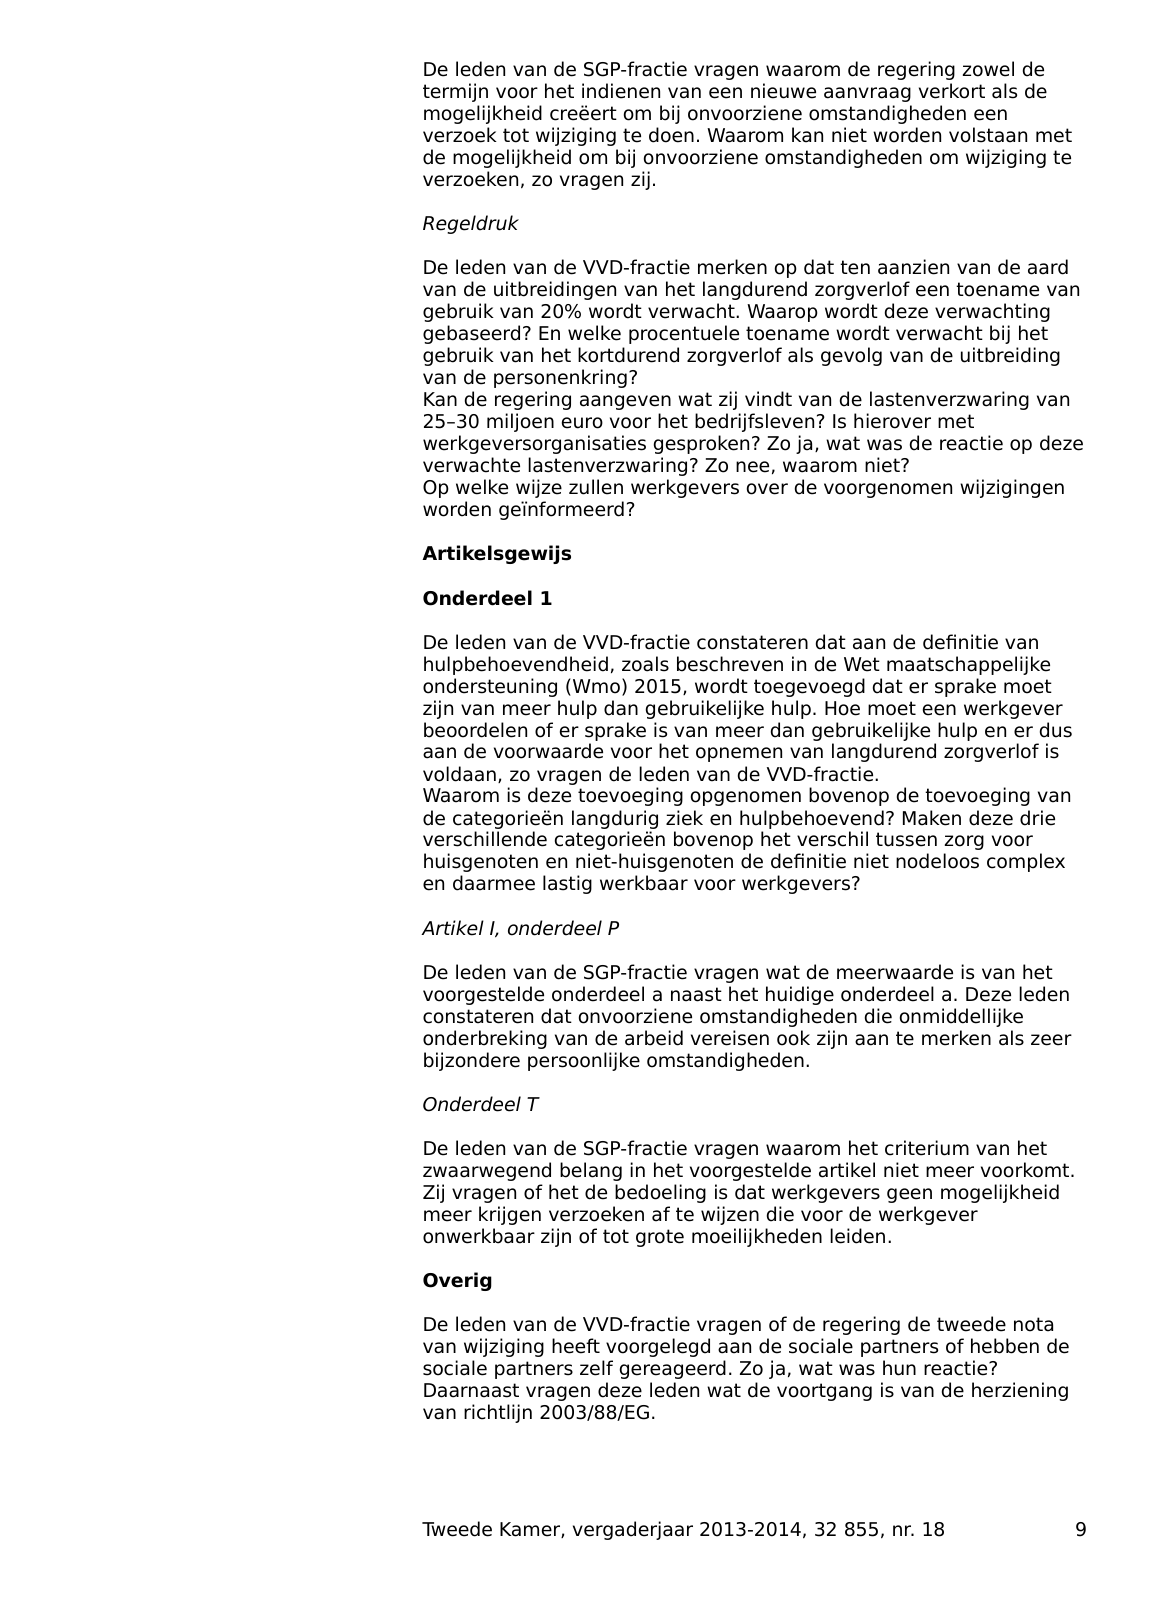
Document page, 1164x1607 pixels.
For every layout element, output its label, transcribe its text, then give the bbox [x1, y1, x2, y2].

text Op welke wijze zullen werkgevers over de voorgenomen wijzigingen worden geïnformeerd? [422, 477, 1087, 521]
subtitle Onderdeel 1 [422, 587, 1087, 609]
subtitle Regeldruk [422, 213, 1087, 235]
text Kan de regering aangeven wat zij vindt van de lastenverzwaring van 25–30 miljoen euro voor het bedrijfsleven? Is hierover met werkgeversorganisaties gesproken? Zo ja, wat was de reactie op deze verwachte lastenverzwaring? Zo nee, waarom niet? [422, 389, 1087, 477]
subtitle Artikel I, onderdeel P [422, 917, 1087, 939]
text Daarnaast vragen deze leden wat de voortgang is van de herziening van richtlijn 2003/88/EG. [422, 1380, 1087, 1424]
text De leden van de VVD-fractie merken op dat ten aanzien van de aard van de uitbreidingen van het langdurend zorgverlof een toename van gebruik van 20% wordt verwacht. Waarop wordt deze verwachting gebaseerd? En welke procentuele toename wordt verwacht bij het gebruik van het kortdurend zorgverlof als gevolg van de uitbreiding van de personenkring? [422, 257, 1087, 389]
subtitle Artikelsgewijs [422, 543, 1087, 565]
text De leden van de SGP-fractie vragen wat de meerwaarde is van het voorgestelde onderdeel a naast het huidige onderdeel a. Deze leden constateren dat onvoorziene omstandigheden die onmiddellijke onderbreking van de arbeid vereisen ook zijn aan te merken als zeer bijzondere persoonlijke omstandigheden. [422, 962, 1087, 1072]
subtitle Overig [422, 1270, 1087, 1292]
text De leden van de SGP-fractie vragen waarom de regering zowel de termijn voor het indienen van een nieuwe aanvraag verkort als de mogelijkheid creëert om bij onvoorziene omstandigheden een verzoek tot wijziging te doen. Waarom kan niet worden volstaan met de mogelijkheid om bij onvoorziene omstandigheden om wijziging te verzoeken, zo vragen zij. [422, 59, 1087, 191]
text De leden van de VVD-fractie vragen of de regering de tweede nota van wijziging heeft voorgelegd aan de sociale partners of hebben de sociale partners zelf gereageerd. Zo ja, wat was hun reactie? [422, 1314, 1087, 1380]
text Waarom is deze toevoeging opgenomen bovenop de toevoeging van de categorieën langdurig ziek en hulpbehoevend? Maken deze drie verschillende categorieën bovenop het verschil tussen zorg voor huisgenoten en niet-huisgenoten de definitie niet nodeloos complex en daarmee lastig werkbaar voor werkgevers? [422, 785, 1087, 895]
subtitle Onderdeel T [422, 1094, 1087, 1116]
text De leden van de VVD-fractie constateren dat aan de definitie van hulpbehoevendheid, zoals beschreven in de Wet maatschappelijke ondersteuning (Wmo) 2015, wordt toegevoegd dat er sprake moet zijn van meer hulp dan gebruikelijke hulp. Hoe moet een werkgever beoordelen of er sprake is van meer dan gebruikelijke hulp en er dus aan de voorwaarde voor het opnemen van langdurend zorgverlof is voldaan, zo vragen de leden van de VVD-fractie. [422, 632, 1087, 785]
text De leden van de SGP-fractie vragen waarom het criterium van het zwaarwegend belang in het voorgestelde artikel niet meer voorkomt. Zij vragen of het de bedoeling is dat werkgevers geen mogelijkheid meer krijgen verzoeken af te wijzen die voor de werkgever onwerkbaar zijn of tot grote moeilijkheden leiden. [422, 1138, 1087, 1248]
